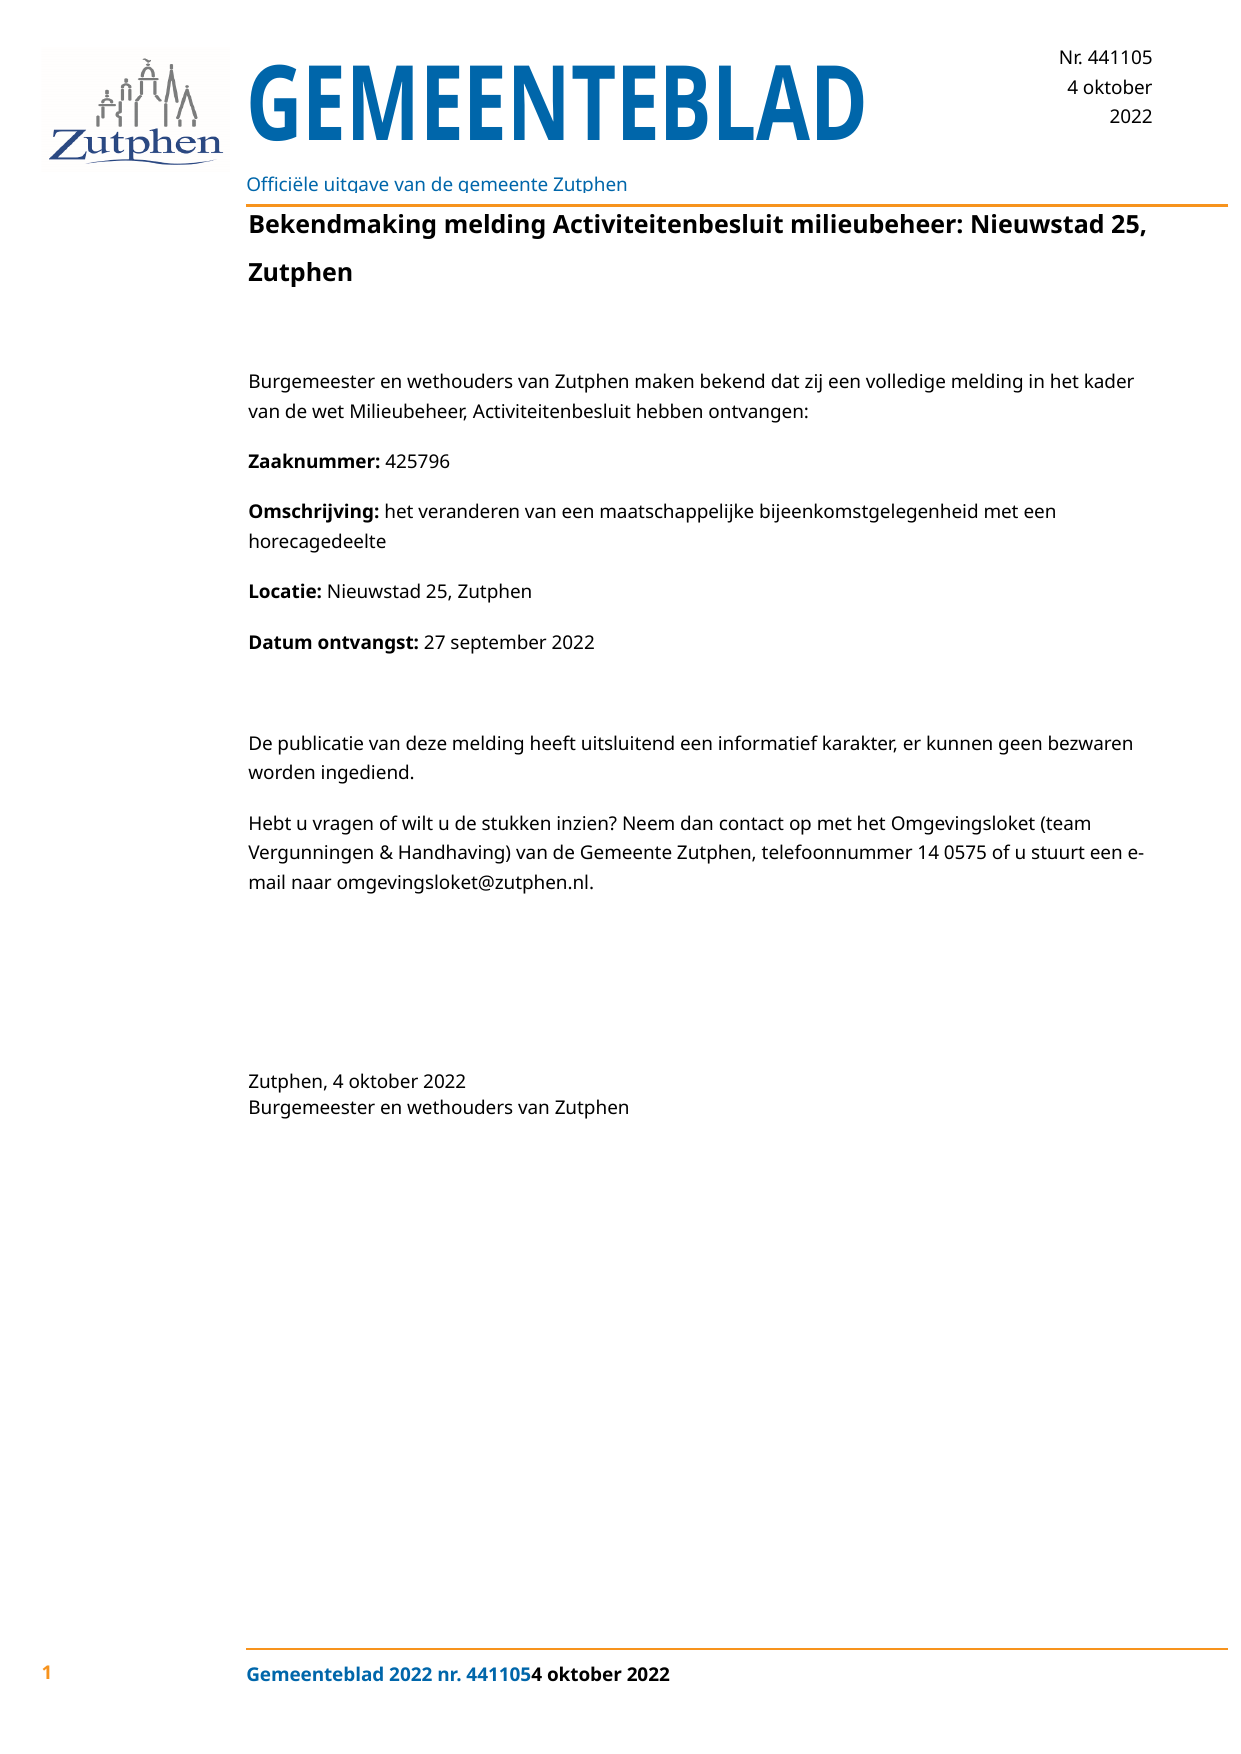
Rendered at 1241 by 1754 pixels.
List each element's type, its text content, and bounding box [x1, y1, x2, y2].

text Burgemeester en wethouders van Zutphen maken bekend dat zij een volledige melding in het kader van de wet Milieubeheer, Activiteitenbesluit hebben ontvangen: [248, 368, 1152, 424]
text Locatie: Nieuwstad 25, Zutphen [248, 579, 1152, 604]
text Bekendmaking melding Activiteitenbesluit milieubeheer: Nieuwstad 25, Zutphen [248, 207, 1152, 288]
text Omschrijving: het veranderen van een maatschappelijke bijeenkomstgelegenheid met een horecagedeelte [248, 499, 1152, 554]
text Zutphen, 4 oktober 2022 [248, 1068, 1152, 1094]
text De publicatie van deze melding heeft uitsluitend een informatief karakter, er kunnen geen bezwaren worden ingediend. [248, 730, 1152, 785]
picture [41, 47, 231, 172]
text Datum ontvangst: 27 september 2022 [248, 629, 1152, 655]
text Zaaknummer: 425796 [248, 448, 1152, 474]
text Burgemeester en wethouders van Zutphen [248, 1094, 1152, 1120]
text Hebt u vragen of wilt u de stukken inzien? Neem dan contact op met het Omgevingsloket (team Vergunningen & Handhaving) van de Gemeente Zutphen, telefoonnummer 14 0575 of u stuurt een e-mail naar omgevingsloket@zutphen.nl. [248, 810, 1152, 895]
